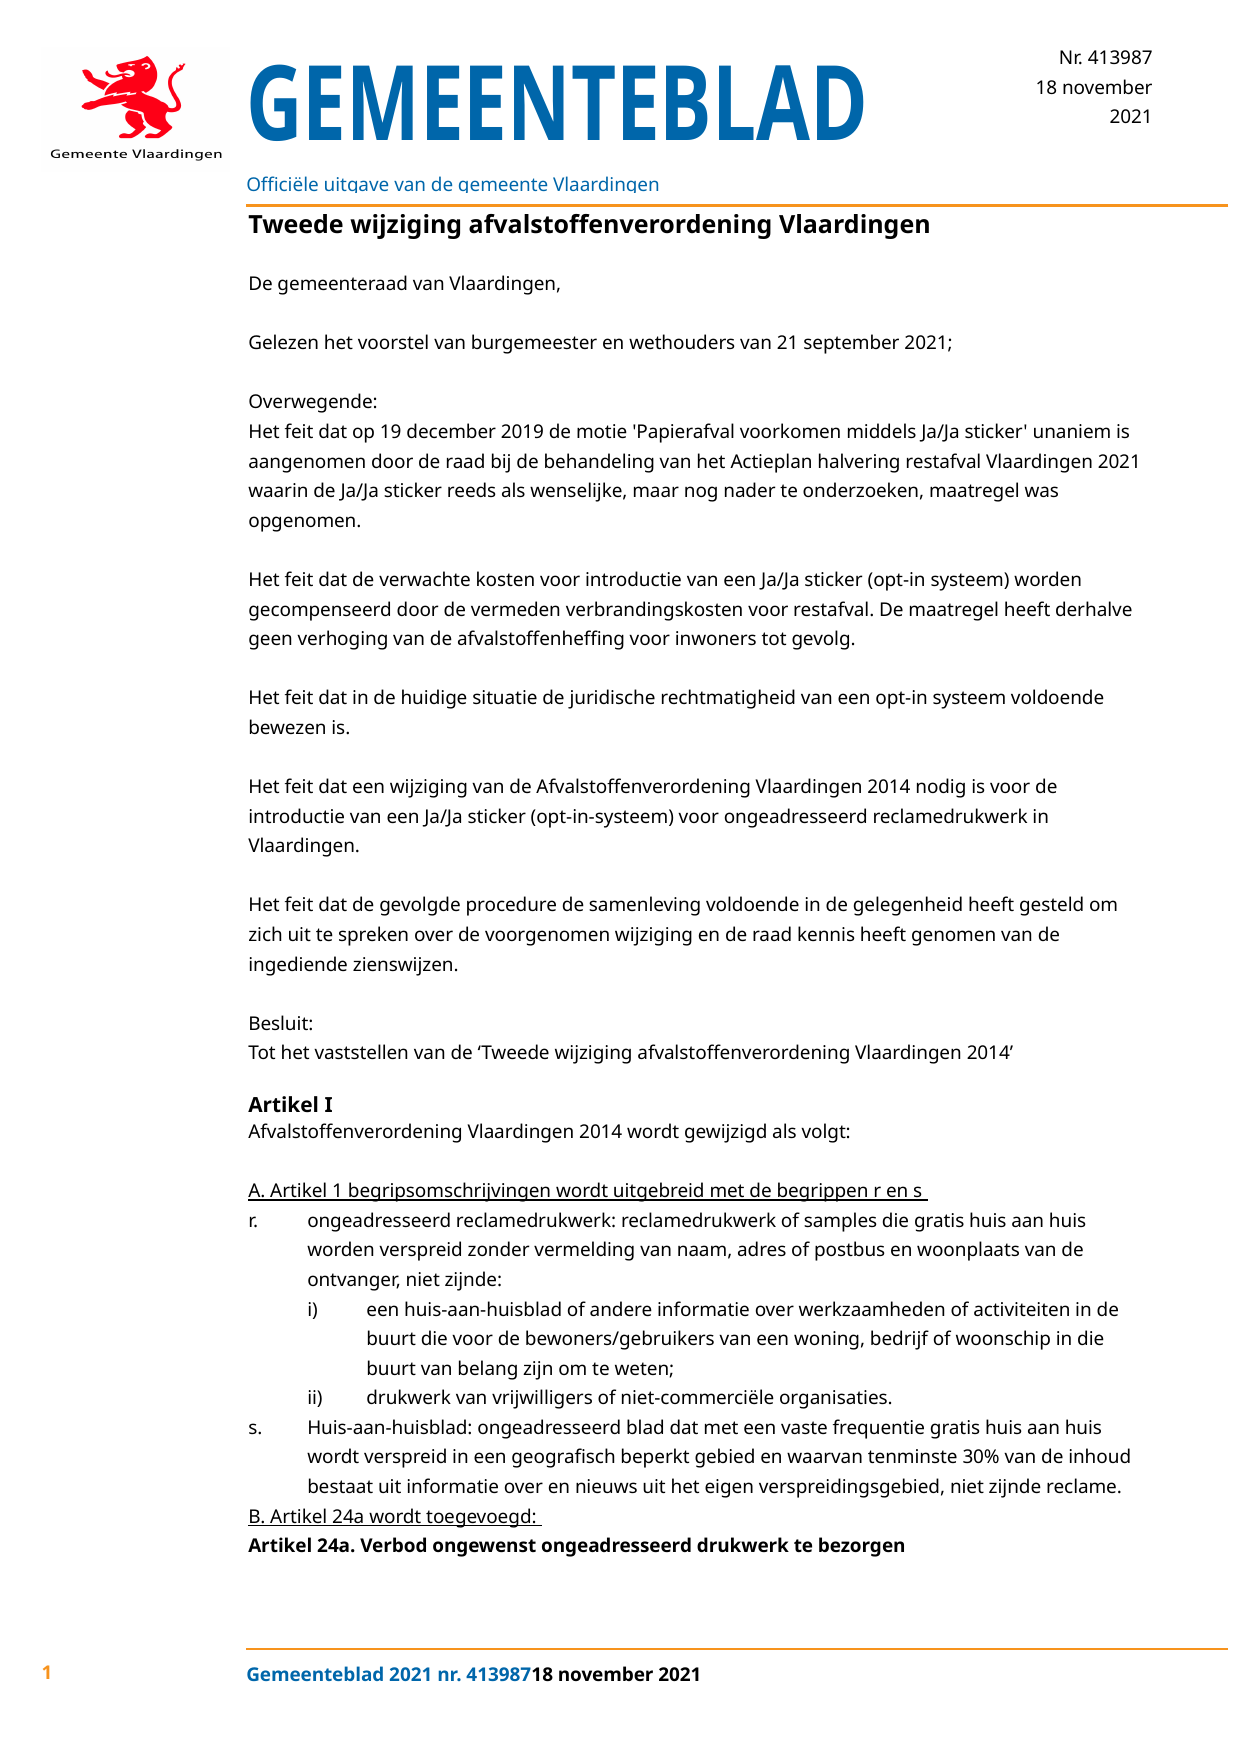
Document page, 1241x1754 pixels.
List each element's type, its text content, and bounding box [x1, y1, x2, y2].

list ongeadresseerd reclamedrukwerk: reclamedrukwerk of samples die gratis huis aan huis worden verspreid zonder vermelding van naam, adres of postbus en woonplaats van de ontvanger, niet zijnde: [248, 1207, 1152, 1292]
text Het feit dat de gevolgde procedure de samenleving voldoende in de gelegenheid heeft gesteld om zich uit te spreken over de voorgenomen wijziging en de raad kennis heeft genomen van de ingediende zienswijzen. [248, 892, 1152, 976]
list een huis-aan-huisblad of andere informatie over werkzaamheden of activiteiten in de buurt die voor de bewoners/gebruikers van een woning, bedrijf of woonschip in die buurt van belang zijn om te weten; [307, 1296, 1152, 1381]
text Het feit dat de verwachte kosten voor introductie van een Ja/Ja sticker (opt-in systeem) worden gecompenseerd door de vermeden verbrandingskosten voor restafval. De maatregel heeft derhalve geen verhoging van de afvalstoffenheffing voor inwoners tot gevolg. [248, 566, 1152, 651]
text Het feit dat in de huidige situatie de juridische rechtmatigheid van een opt-in systeem voldoende bewezen is. [248, 684, 1152, 740]
text A. Artikel 1 begripsomschrijvingen wordt uitgebreid met de begrippen r en s [248, 1177, 1152, 1203]
text Afvalstoffenverordening Vlaardingen 2014 wordt gewijzigd als volgt: [248, 1118, 1152, 1144]
text Artikel I [248, 1090, 1152, 1118]
text Overwegende: [248, 389, 1152, 414]
text B. Artikel 24a wordt toegevoegd: [248, 1503, 1152, 1529]
text Besluit: [248, 1010, 1152, 1036]
list drukwerk van vrijwilligers of niet-commerciële organisaties. [307, 1384, 1152, 1410]
list Huis-aan-huisblad: ongeadresseerd blad dat met een vaste frequentie gratis huis aan huis wordt verspreid in een geografisch beperkt gebied en waarvan tenminste 30% van de inhoud bestaat uit informatie over en nieuws uit het eigen verspreidingsgebied, niet zijnde reclame. [248, 1414, 1152, 1499]
text Tot het vaststellen van de ‘Tweede wijziging afvalstoffenverordening Vlaardingen 2014’ [248, 1039, 1152, 1065]
text De gemeenteraad van Vlaardingen, [248, 270, 1152, 296]
picture [41, 47, 231, 172]
text Artikel 24a. Verbod ongewenst ongeadresseerd drukwerk te bezorgen [248, 1532, 1152, 1558]
text Het feit dat een wijziging van de Afvalstoffenverordening Vlaardingen 2014 nodig is voor de introductie van een Ja/Ja sticker (opt-in-systeem) voor ongeadresseerd reclamedrukwerk in Vlaardingen. [248, 773, 1152, 858]
text Het feit dat op 19 december 2019 de motie 'Papierafval voorkomen middels Ja/Ja sticker' unaniem is aangenomen door de raad bij de behandeling van het Actieplan halvering restafval Vlaardingen 2021 waarin de Ja/Ja sticker reeds als wenselijke, maar nog nader te onderzoeken, maatregel was opgenomen. [248, 418, 1152, 533]
text Gelezen het voorstel van burgemeester en wethouders van 21 september 2021; [248, 329, 1152, 355]
text Tweede wijziging afvalstoffenverordening Vlaardingen [248, 207, 1152, 241]
